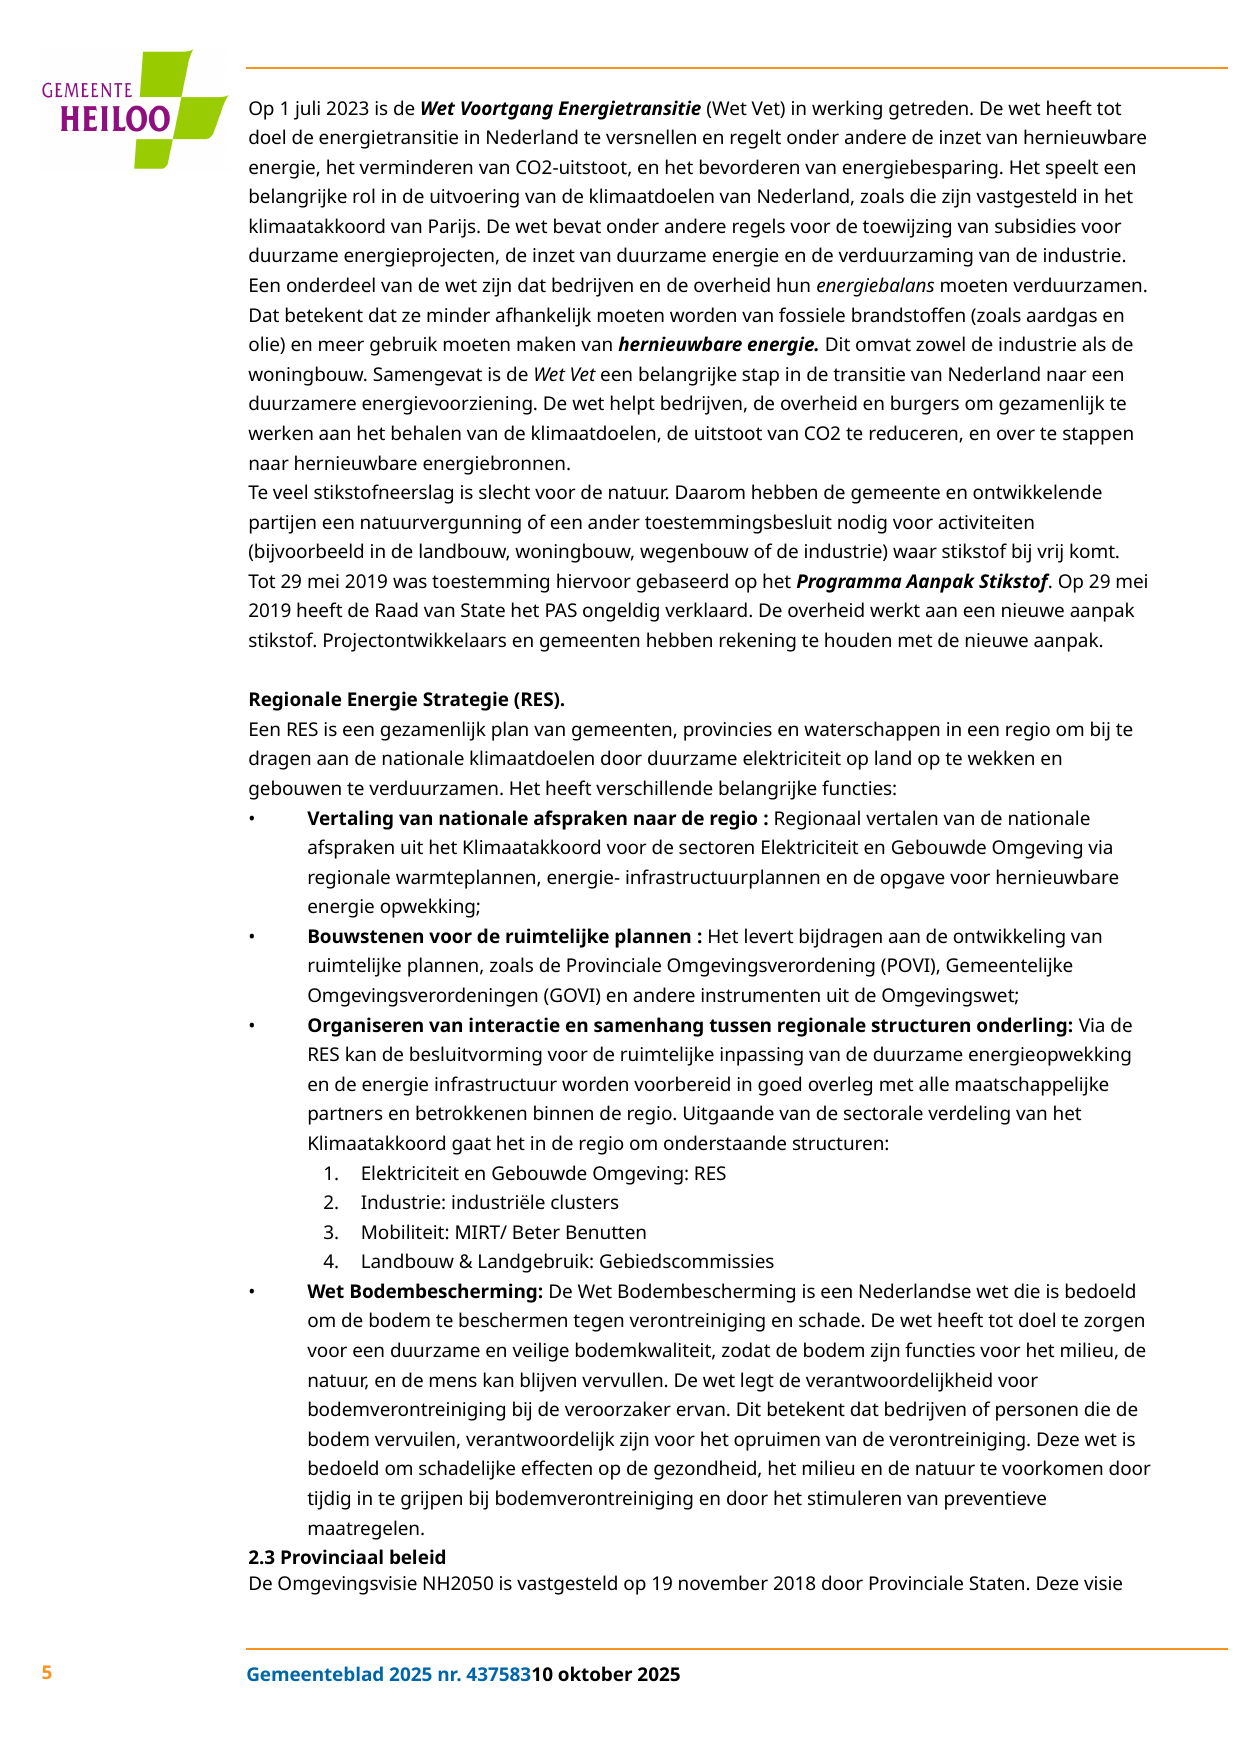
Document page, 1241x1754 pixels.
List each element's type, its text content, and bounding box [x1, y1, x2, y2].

list Wet Bodembescherming: De Wet Bodembescherming is een Nederlandse wet die is bedoeld om de bodem te beschermen tegen verontreiniging en schade. De wet heeft tot doel te zorgen voor een duurzame en veilige bodemkwaliteit, zodat de bodem zijn functies voor het milieu, de natuur, en de mens kan blijven vervullen. De wet legt de verantwoordelijkheid voor bodemverontreiniging bij de veroorzaker ervan. Dit betekent dat bedrijven of personen die de bodem vervuilen, verantwoordelijk zijn voor het opruimen van de verontreiniging. Deze wet is bedoeld om schadelijke effecten op de gezondheid, het milieu en de natuur te voorkomen door tijdig in te grijpen bij bodemverontreiniging en door het stimuleren van preventieve maatregelen. [248, 1278, 1152, 1541]
text Een RES is een gezamenlijk plan van gemeenten, provincies en waterschappen in een regio om bij te dragen aan de nationale klimaatdoelen door duurzame elektriciteit op land op te wekken en gebouwen te verduurzamen. Het heeft verschillende belangrijke functies: [248, 716, 1152, 801]
list Vertaling van nationale afspraken naar de regio : Regionaal vertalen van de nationale afspraken uit het Klimaatakkoord voor de sectoren Elektriciteit en Gebouwde Omgeving via regionale warmteplannen, energie- infrastructuurplannen en de opgave voor hernieuwbare energie opwekking; [248, 805, 1152, 919]
text Te veel stikstofneerslag is slecht voor de natuur. Daarom hebben de gemeente en ontwikkelende partijen een natuurvergunning of een ander toestemmingsbesluit nodig voor activiteiten (bijvoorbeeld in de landbouw, woningbouw, wegenbouw of de industrie) waar stikstof bij vrij komt. Tot 29 mei 2019 was toestemming hiervoor gebaseerd op het Programma Aanpak Stikstof. Op 29 mei 2019 heeft de Raad van State het PAS ongeldig verklaard. De overheid werkt aan een nieuwe aanpak stikstof. Projectontwikkelaars en gemeenten hebben rekening te houden met de nieuwe aanpak. [248, 479, 1152, 653]
list Industrie: industriële clusters [323, 1189, 1152, 1215]
text 2.3 Provinciaal beleid [248, 1544, 1152, 1570]
text De Omgevingsvisie NH2050 is vastgesteld op 19 november 2018 door Provinciale Staten. Deze visie [248, 1570, 1152, 1596]
text Op 1 juli 2023 is de Wet Voortgang Energietransitie (Wet Vet) in werking getreden. De wet heeft tot doel de energietransitie in Nederland te versnellen en regelt onder andere de inzet van hernieuwbare energie, het verminderen van CO2-uitstoot, en het bevorderen van energiebesparing. Het speelt een belangrijke rol in de uitvoering van de klimaatdoelen van Nederland, zoals die zijn vastgesteld in het klimaatakkoord van Parijs. De wet bevat onder andere regels voor de toewijzing van subsidies voor duurzame energieprojecten, de inzet van duurzame energie en de verduurzaming van de industrie. [248, 95, 1152, 268]
list Mobiliteit: MIRT/ Beter Benutten [323, 1219, 1152, 1245]
text Een onderdeel van de wet zijn dat bedrijven en de overheid hun energiebalans moeten verduurzamen. Dat betekent dat ze minder afhankelijk moeten worden van fossiele brandstoffen (zoals aardgas en olie) en meer gebruik moeten maken van hernieuwbare energie. Dit omvat zowel de industrie als de woningbouw. Samengevat is de Wet Vet een belangrijke stap in de transitie van Nederland naar een duurzamere energievoorziening. De wet helpt bedrijven, de overheid en burgers om gezamenlijk te werken aan het behalen van de klimaatdoelen, de uitstoot van CO2 te reduceren, en over te stappen naar hernieuwbare energiebronnen. [248, 272, 1152, 476]
list Organiseren van interactie en samenhang tussen regionale structuren onderling: Via de RES kan de besluitvorming voor de ruimtelijke inpassing van de duurzame energieopwekking en de energie infrastructuur worden voorbereid in goed overleg met alle maatschappelijke partners en betrokkenen binnen de regio. Uitgaande van de sectorale verdeling van het Klimaatakkoord gaat het in de regio om onderstaande structuren: [248, 1012, 1152, 1156]
list Landbouw & Landgebruik: Gebiedscommissies [323, 1248, 1152, 1274]
list Bouwstenen voor de ruimtelijke plannen : Het levert bijdragen aan de ontwikkeling van ruimtelijke plannen, zoals de Provinciale Omgevingsverordening (POVI), Gemeentelijke Omgevingsverordeningen (GOVI) en andere instrumenten uit de Omgevingswet; [248, 923, 1152, 1008]
picture [41, 47, 231, 172]
list Elektriciteit en Gebouwde Omgeving: RES [323, 1160, 1152, 1186]
text Regionale Energie Strategie (RES). [248, 686, 1152, 712]
